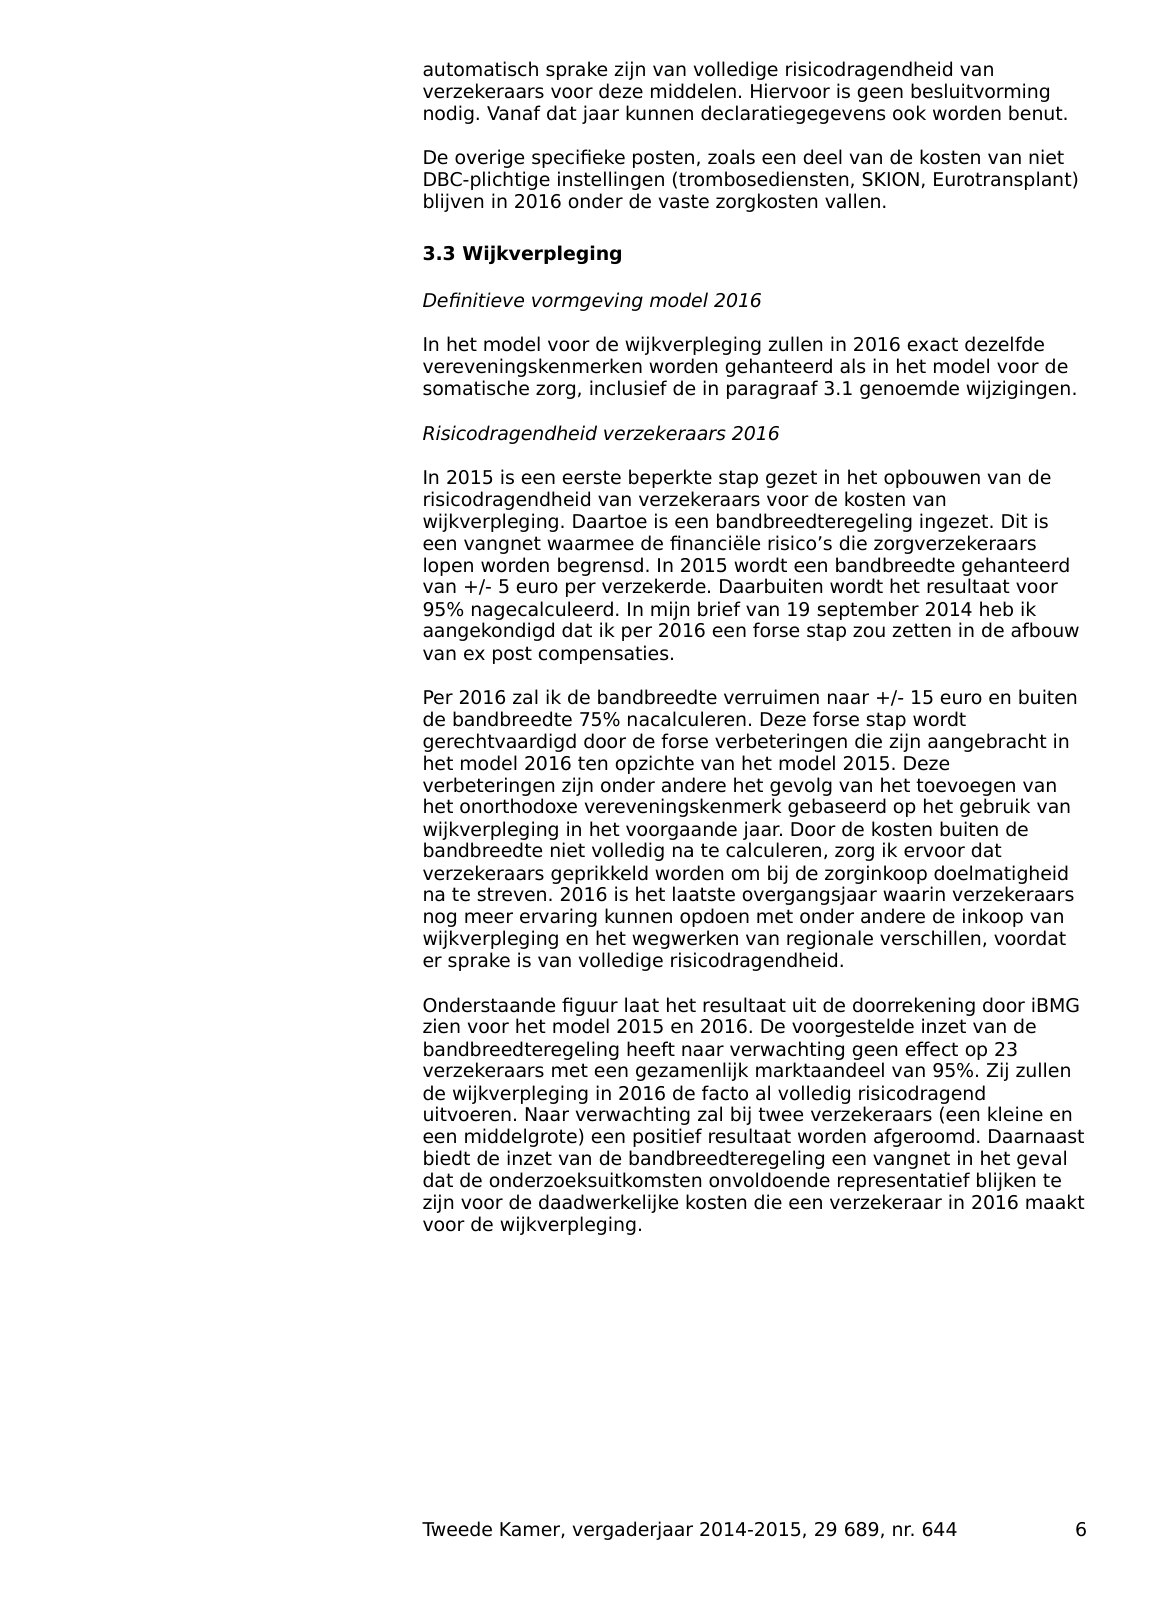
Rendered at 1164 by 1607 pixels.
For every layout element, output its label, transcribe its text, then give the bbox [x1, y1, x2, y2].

text Onderstaande figuur laat het resultaat uit de doorrekening door iBMG zien voor het model 2015 en 2016. De voorgestelde inzet van de bandbreedteregeling heeft naar verwachting geen effect op 23 verzekeraars met een gezamenlijk marktaandeel van 95%. Zij zullen de wijkverpleging in 2016 de facto al volledig risicodragend uitvoeren. Naar verwachting zal bij twee verzekeraars (een kleine en een middelgrote) een positief resultaat worden afgeroomd. Daarnaast biedt de inzet van de bandbreedteregeling een vangnet in het geval dat de onderzoeksuitkomsten onvoldoende representatief blijken te zijn voor de daadwerkelijke kosten die een verzekeraar in 2016 maakt voor de wijkverpleging. [422, 994, 1087, 1236]
text In het model voor de wijkverpleging zullen in 2016 exact dezelfde vereveningskenmerken worden gehanteerd als in het model voor de somatische zorg, inclusief de in paragraaf 3.1 genoemde wijzigingen. [422, 334, 1087, 400]
text Per 2016 zal ik de bandbreedte verruimen naar +/- 15 euro en buiten de bandbreedte 75% nacalculeren. Deze forse stap wordt gerechtvaardigd door de forse verbeteringen die zijn aangebracht in het model 2016 ten opzichte van het model 2015. Deze verbeteringen zijn onder andere het gevolg van het toevoegen van het onorthodoxe vereveningskenmerk gebaseerd op het gebruik van wijkverpleging in het voorgaande jaar. Door de kosten buiten de bandbreedte niet volledig na te calculeren, zorg ik ervoor dat verzekeraars geprikkeld worden om bij de zorginkoop doelmatigheid na te streven. 2016 is het laatste overgangsjaar waarin verzekeraars nog meer ervaring kunnen opdoen met onder andere de inkoop van wijkverpleging en het wegwerken van regionale verschillen, voordat er sprake is van volledige risicodragendheid. [422, 687, 1087, 972]
subtitle 3.3 Wijkverpleging [422, 243, 1087, 265]
subtitle Risicodragendheid verzekeraars 2016 [422, 422, 1087, 444]
subtitle Definitieve vormgeving model 2016 [422, 290, 1087, 312]
text De overige specifieke posten, zoals een deel van de kosten van niet DBC-plichtige instellingen (trombosediensten, SKION, Eurotransplant) blijven in 2016 onder de vaste zorgkosten vallen. [422, 147, 1087, 213]
text automatisch sprake zijn van volledige risicodragendheid van verzekeraars voor deze middelen. Hiervoor is geen besluitvorming nodig. Vanaf dat jaar kunnen declaratiegegevens ook worden benut. [422, 59, 1087, 125]
text In 2015 is een eerste beperkte stap gezet in het opbouwen van de risicodragendheid van verzekeraars voor de kosten van wijkverpleging. Daartoe is een bandbreedteregeling ingezet. Dit is een vangnet waarmee de financiële risico’s die zorgverzekeraars lopen worden begrensd. In 2015 wordt een bandbreedte gehanteerd van +/- 5 euro per verzekerde. Daarbuiten wordt het resultaat voor 95% nagecalculeerd. In mijn brief van 19 september 2014 heb ik aangekondigd dat ik per 2016 een forse stap zou zetten in de afbouw van ex post compensaties. [422, 467, 1087, 664]
